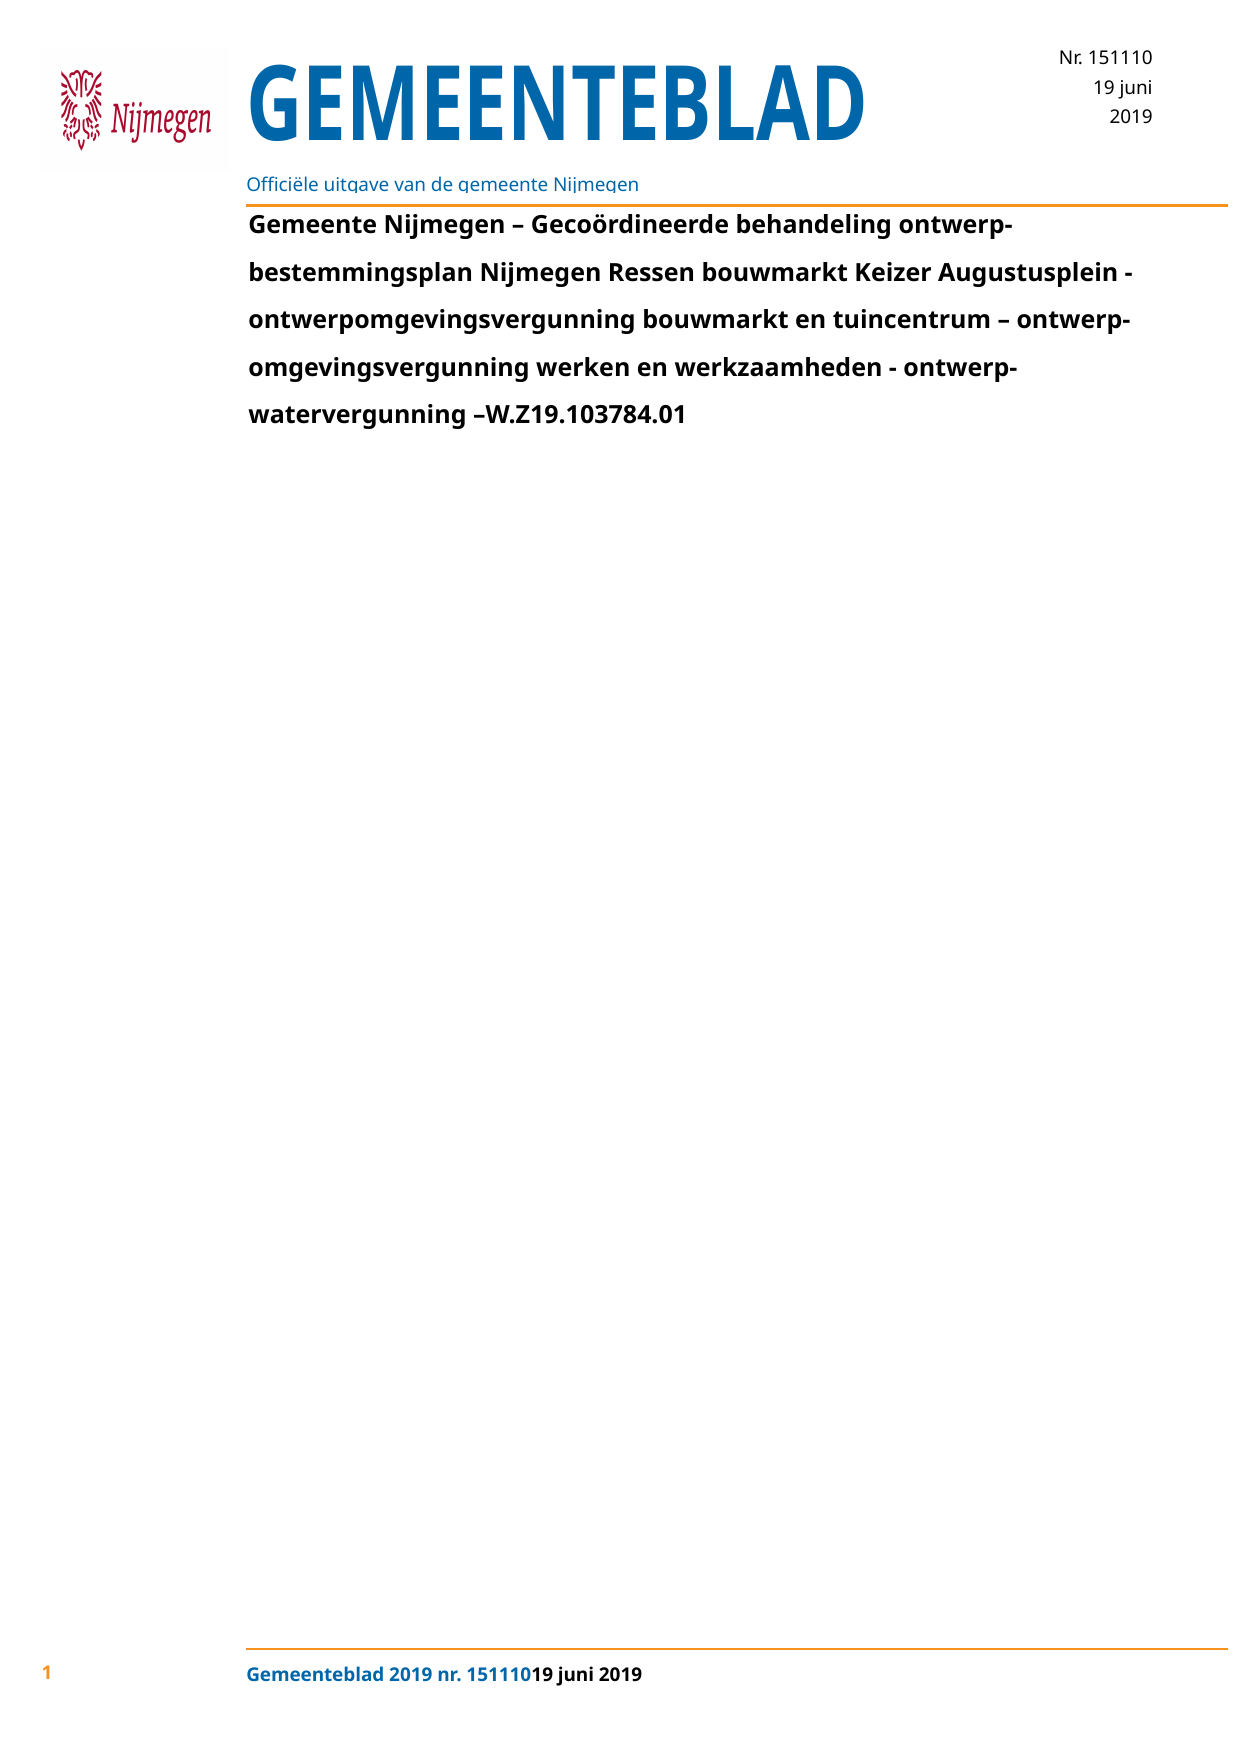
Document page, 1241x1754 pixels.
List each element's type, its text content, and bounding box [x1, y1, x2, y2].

picture [41, 47, 231, 172]
text Gemeente Nijmegen – Gecoördineerde behandeling ontwerp-bestemmingsplan Nijmegen Ressen bouwmarkt Keizer Augustusplein - ontwerpomgevingsvergunning bouwmarkt en tuincentrum – ontwerp-omgevingsvergunning werken en werkzaamheden - ontwerp-watervergunning –W.Z19.103784.01 [248, 207, 1152, 431]
